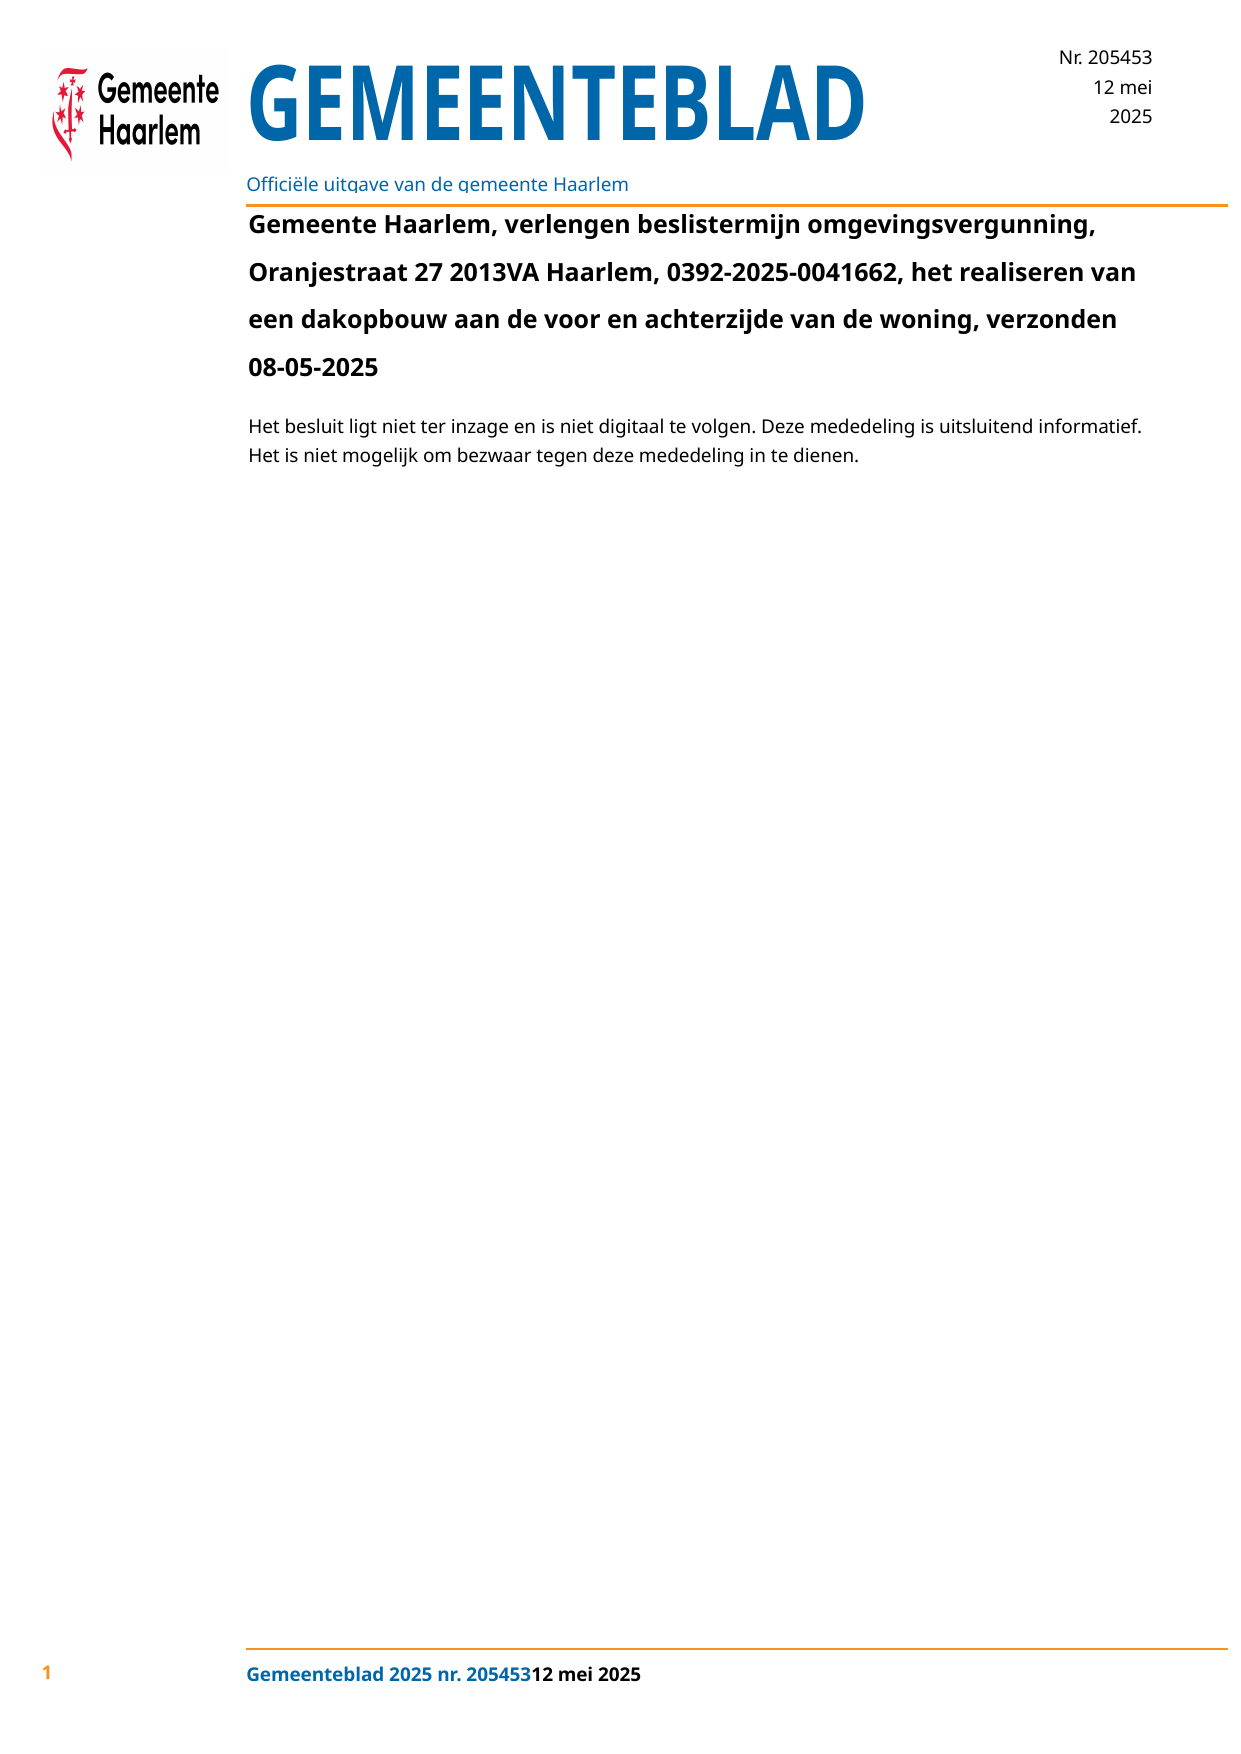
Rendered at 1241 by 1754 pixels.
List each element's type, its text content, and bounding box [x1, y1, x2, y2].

text Het besluit ligt niet ter inzage en is niet digitaal te volgen. Deze mededeling is uitsluitend informatief. Het is niet mogelijk om bezwaar tegen deze mededeling in te dienen. [248, 413, 1152, 468]
picture [41, 47, 231, 172]
text Gemeente Haarlem, verlengen beslistermijn omgevingsvergunning, Oranjestraat 27 2013VA Haarlem, 0392-2025-0041662, het realiseren van een dakopbouw aan de voor en achterzijde van de woning, verzonden 08-05-2025 [248, 207, 1152, 384]
